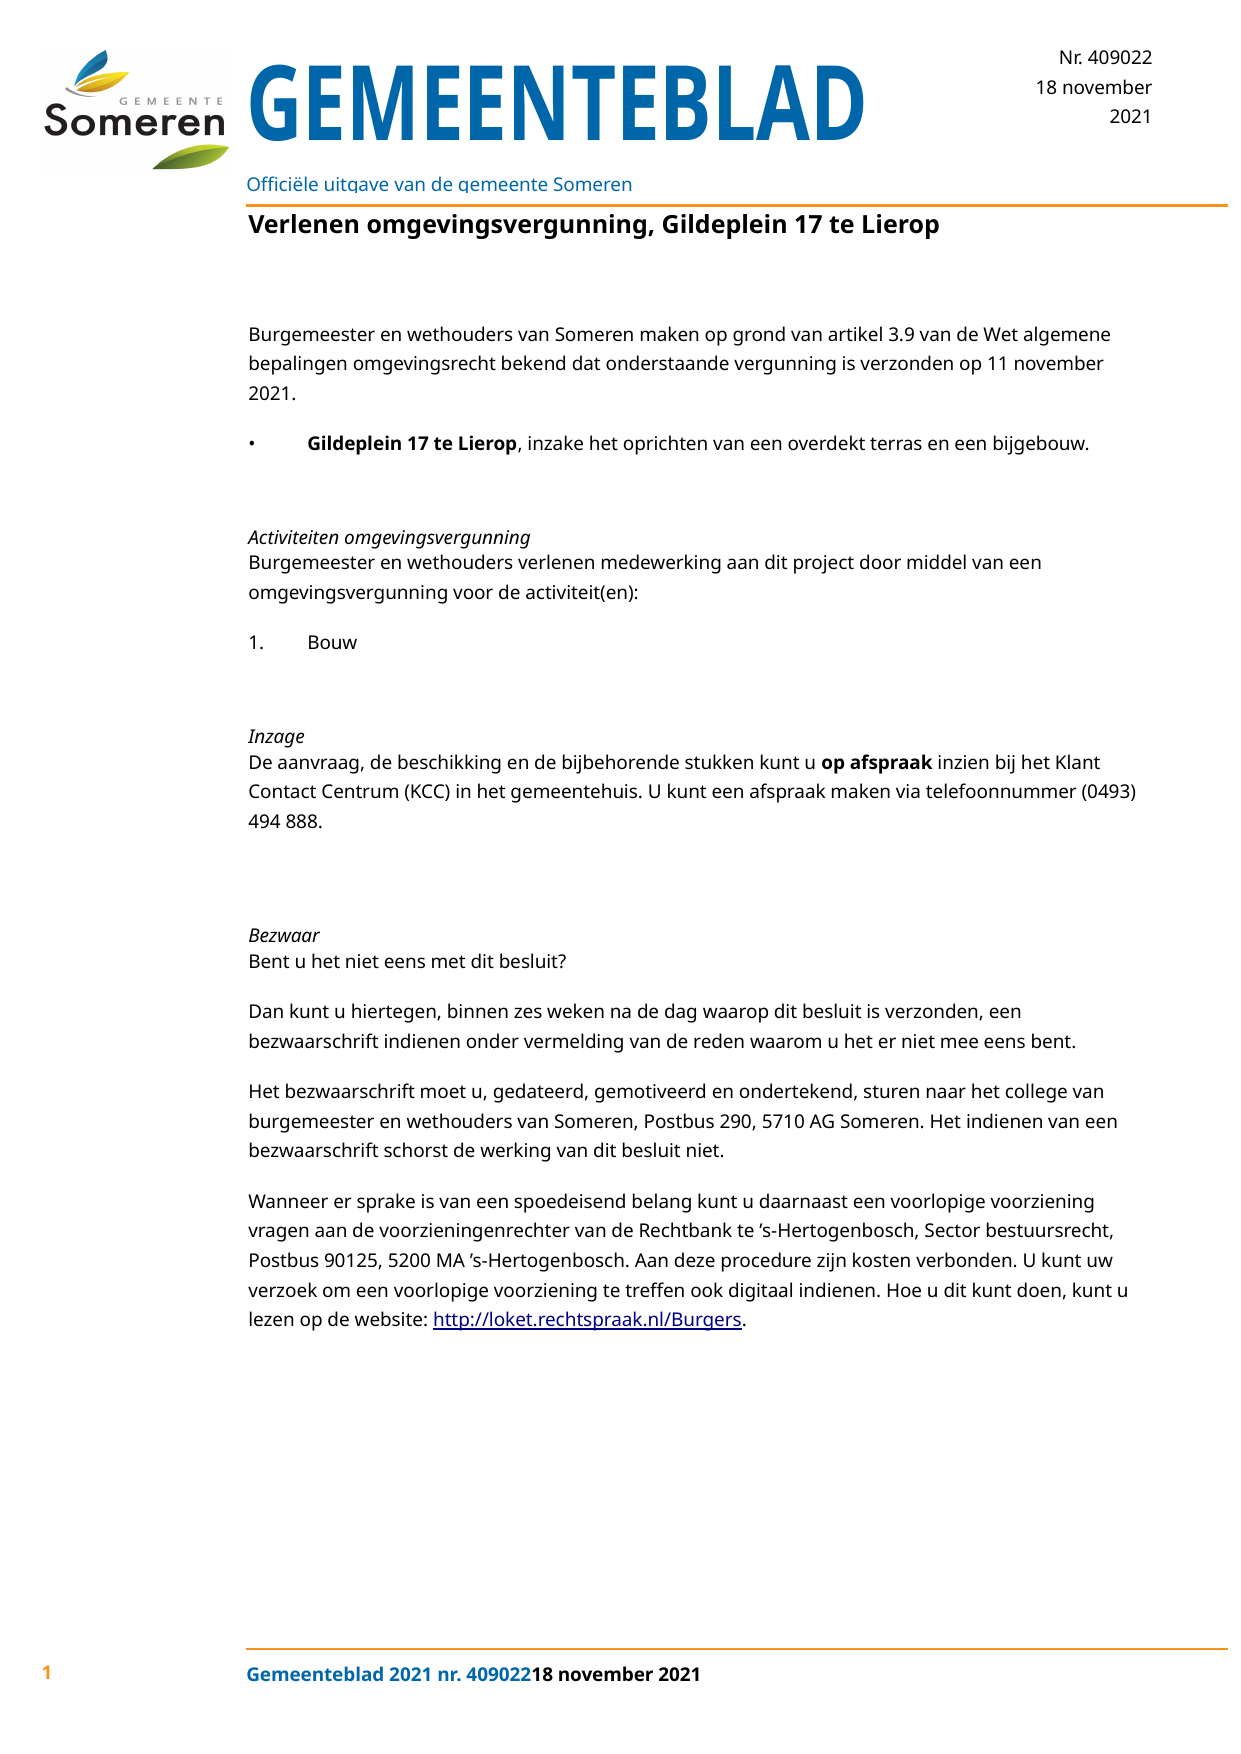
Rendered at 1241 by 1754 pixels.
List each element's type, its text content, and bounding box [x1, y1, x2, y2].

text Het bezwaarschrift moet u, gedateerd, gemotiveerd en ondertekend, sturen naar het college van burgemeester en wethouders van Someren, Postbus 290, 5710 AG Someren. Het indienen van een bezwaarschrift schorst de werking van dit besluit niet. [248, 1078, 1152, 1163]
text Dan kunt u hiertegen, binnen zes weken na de dag waarop dit besluit is verzonden, een bezwaarschrift indienen onder vermelding van de reden waarom u het er niet mee eens bent. [248, 998, 1152, 1054]
text Bezwaar [248, 922, 1152, 948]
list Bouw [248, 629, 1152, 655]
text Activiteiten omgevingsvergunning [248, 524, 1152, 549]
picture [41, 47, 231, 172]
text Burgemeester en wethouders van Someren maken op grond van artikel 3.9 van de Wet algemene bepalingen omgevingsrecht bekend dat onderstaande vergunning is verzonden op 11 november 2021. [248, 321, 1152, 406]
text Verlenen omgevingsvergunning, Gildeplein 17 te Lierop [248, 207, 1152, 241]
text Wanneer er sprake is van een spoedeisend belang kunt u daarnaast een voorlopige voorziening vragen aan de voorzieningenrechter van de Rechtbank te ’s-Hertogenbosch, Sector bestuursrecht, Postbus 90125, 5200 MA ’s-Hertogenbosch. Aan deze procedure zijn kosten verbonden. U kunt uw verzoek om een voorlopige voorziening te treffen ook digitaal indienen. Hoe u dit kunt doen, kunt u lezen op de website: http://loket.rechtspraak.nl/Burgers. [248, 1188, 1152, 1332]
text De aanvraag, de beschikking en de bijbehorende stukken kunt u op afspraak inzien bij het Klant Contact Centrum (KCC) in het gemeentehuis. U kunt een afspraak maken via telefoonnummer (0493) 494 888. [248, 749, 1152, 834]
text Inzage [248, 723, 1152, 749]
text Bent u het niet eens met dit besluit? [248, 948, 1152, 974]
list Gildeplein 17 te Lierop, inzake het oprichten van een overdekt terras en een bijgebouw. [248, 430, 1152, 456]
text Burgemeester en wethouders verlenen medewerking aan dit project door middel van een omgevingsvergunning voor de activiteit(en): [248, 549, 1152, 605]
